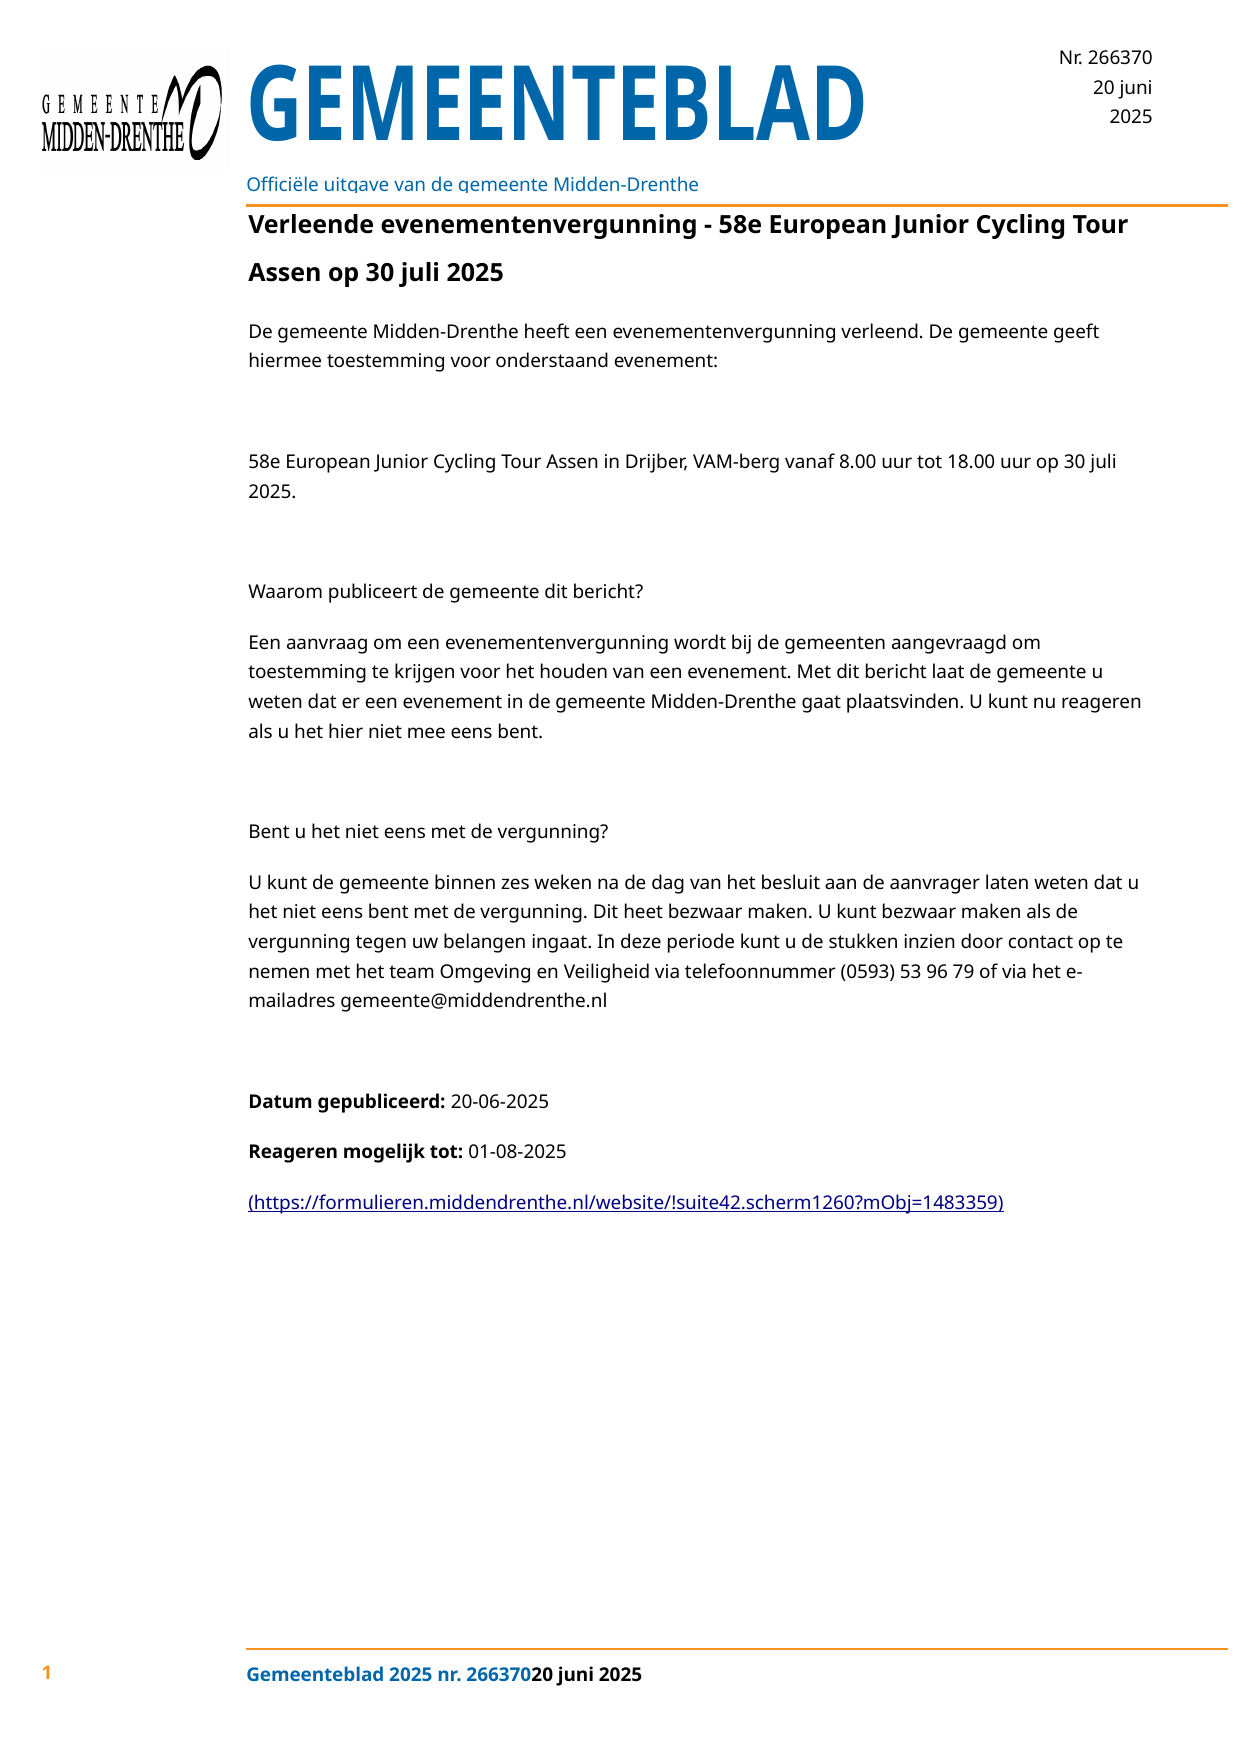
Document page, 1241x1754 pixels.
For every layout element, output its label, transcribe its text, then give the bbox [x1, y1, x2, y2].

text U kunt de gemeente binnen zes weken na de dag van het besluit aan de aanvrager laten weten dat u het niet eens bent met de vergunning. Dit heet bezwaar maken. U kunt bezwaar maken als de vergunning tegen uw belangen ingaat. In deze periode kunt u de stukken inzien door contact op te nemen met het team Omgeving en Veiligheid via telefoonnummer (0593) 53 96 79 of via het e-mailadres gemeente@middendrenthe.nl [248, 869, 1152, 1013]
text Bent u het niet eens met de vergunning? [248, 819, 1152, 844]
text (https://formulieren.middendrenthe.nl/website/!suite42.scherm1260?mObj=1483359) [248, 1189, 1152, 1215]
text 58e European Junior Cycling Tour Assen in Drijber, VAM-berg vanaf 8.00 uur tot 18.00 uur op 30 juli 2025. [248, 448, 1152, 504]
text Datum gepubliceerd: 20-06-2025 [248, 1088, 1152, 1114]
text Een aanvraag om een evenementenvergunning wordt bij de gemeenten aangevraagd om toestemming te krijgen voor het houden van een evenement. Met dit bericht laat de gemeente u weten dat er een evenement in de gemeente Midden-Drenthe gaat plaatsvinden. U kunt nu reageren als u het hier niet mee eens bent. [248, 629, 1152, 744]
text De gemeente Midden-Drenthe heeft een evenementenvergunning verleend. De gemeente geeft hiermee toestemming voor onderstaand evenement: [248, 318, 1152, 373]
text Waarom publiceert de gemeente dit bericht? [248, 579, 1152, 604]
picture [41, 47, 231, 172]
text Reageren mogelijk tot: 01-08-2025 [248, 1139, 1152, 1164]
text Verleende evenementenvergunning - 58e European Junior Cycling Tour Assen op 30 juli 2025 [248, 207, 1152, 288]
